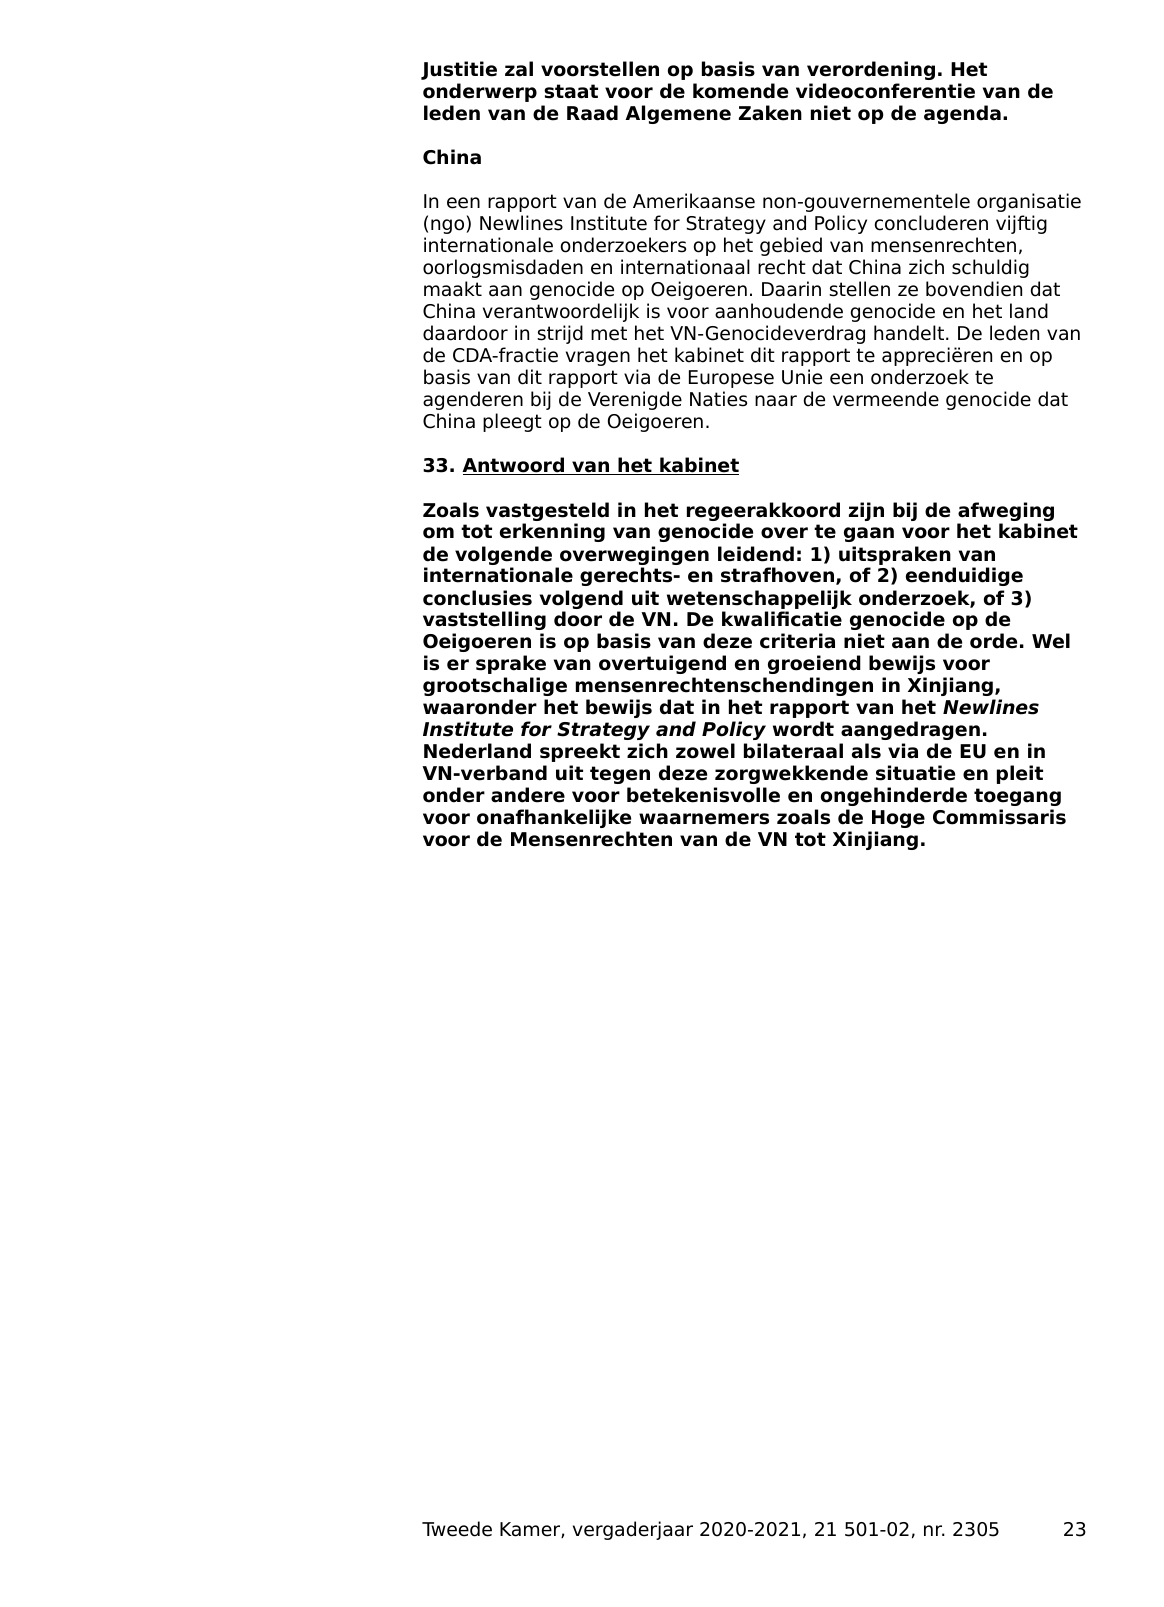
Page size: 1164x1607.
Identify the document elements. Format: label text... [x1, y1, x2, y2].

text In een rapport van de Amerikaanse non-gouvernementele organisatie (ngo) Newlines Institute for Strategy and Policy concluderen vijftig internationale onderzoekers op het gebied van mensenrechten, oorlogsmisdaden en internationaal recht dat China zich schuldig maakt aan genocide op Oeigoeren. Daarin stellen ze bovendien dat China verantwoordelijk is voor aanhoudende genocide en het land daardoor in strijd met het VN-Genocideverdrag handelt. De leden van de CDA-fractie vragen het kabinet dit rapport te appreciëren en op basis van dit rapport via de Europese Unie een onderzoek te agenderen bij de Verenigde Naties naar de vermeende genocide dat China pleegt op de Oeigoeren. [422, 191, 1087, 433]
subtitle China [422, 147, 1087, 169]
text Zoals vastgesteld in het regeerakkoord zijn bij de afweging om tot erkenning van genocide over te gaan voor het kabinet de volgende overwegingen leidend: 1) uitspraken van internationale gerechts- en strafhoven, of 2) eenduidige conclusies volgend uit wetenschappelijk onderzoek, of 3) vaststelling door de VN. De kwalificatie genocide op de Oeigoeren is op basis van deze criteria niet aan de orde. Wel is er sprake van overtuigend en groeiend bewijs voor grootschalige mensenrechtenschendingen in Xinjiang, waaronder het bewijs dat in het rapport van het Newlines Institute for Strategy and Policy wordt aangedragen. Nederland spreekt zich zowel bilateraal als via de EU en in VN-verband uit tegen deze zorgwekkende situatie en pleit onder andere voor betekenisvolle en ongehinderde toegang voor onafhankelijke waarnemers zoals de Hoge Commissaris voor de Mensenrechten van de VN tot Xinjiang. [422, 499, 1087, 851]
text Justitie zal voorstellen op basis van verordening. Het onderwerp staat voor de komende videoconferentie van de leden van de Raad Algemene Zaken niet op de agenda. [422, 59, 1087, 125]
subtitle 33. Antwoord van het kabinet [422, 455, 1087, 477]
